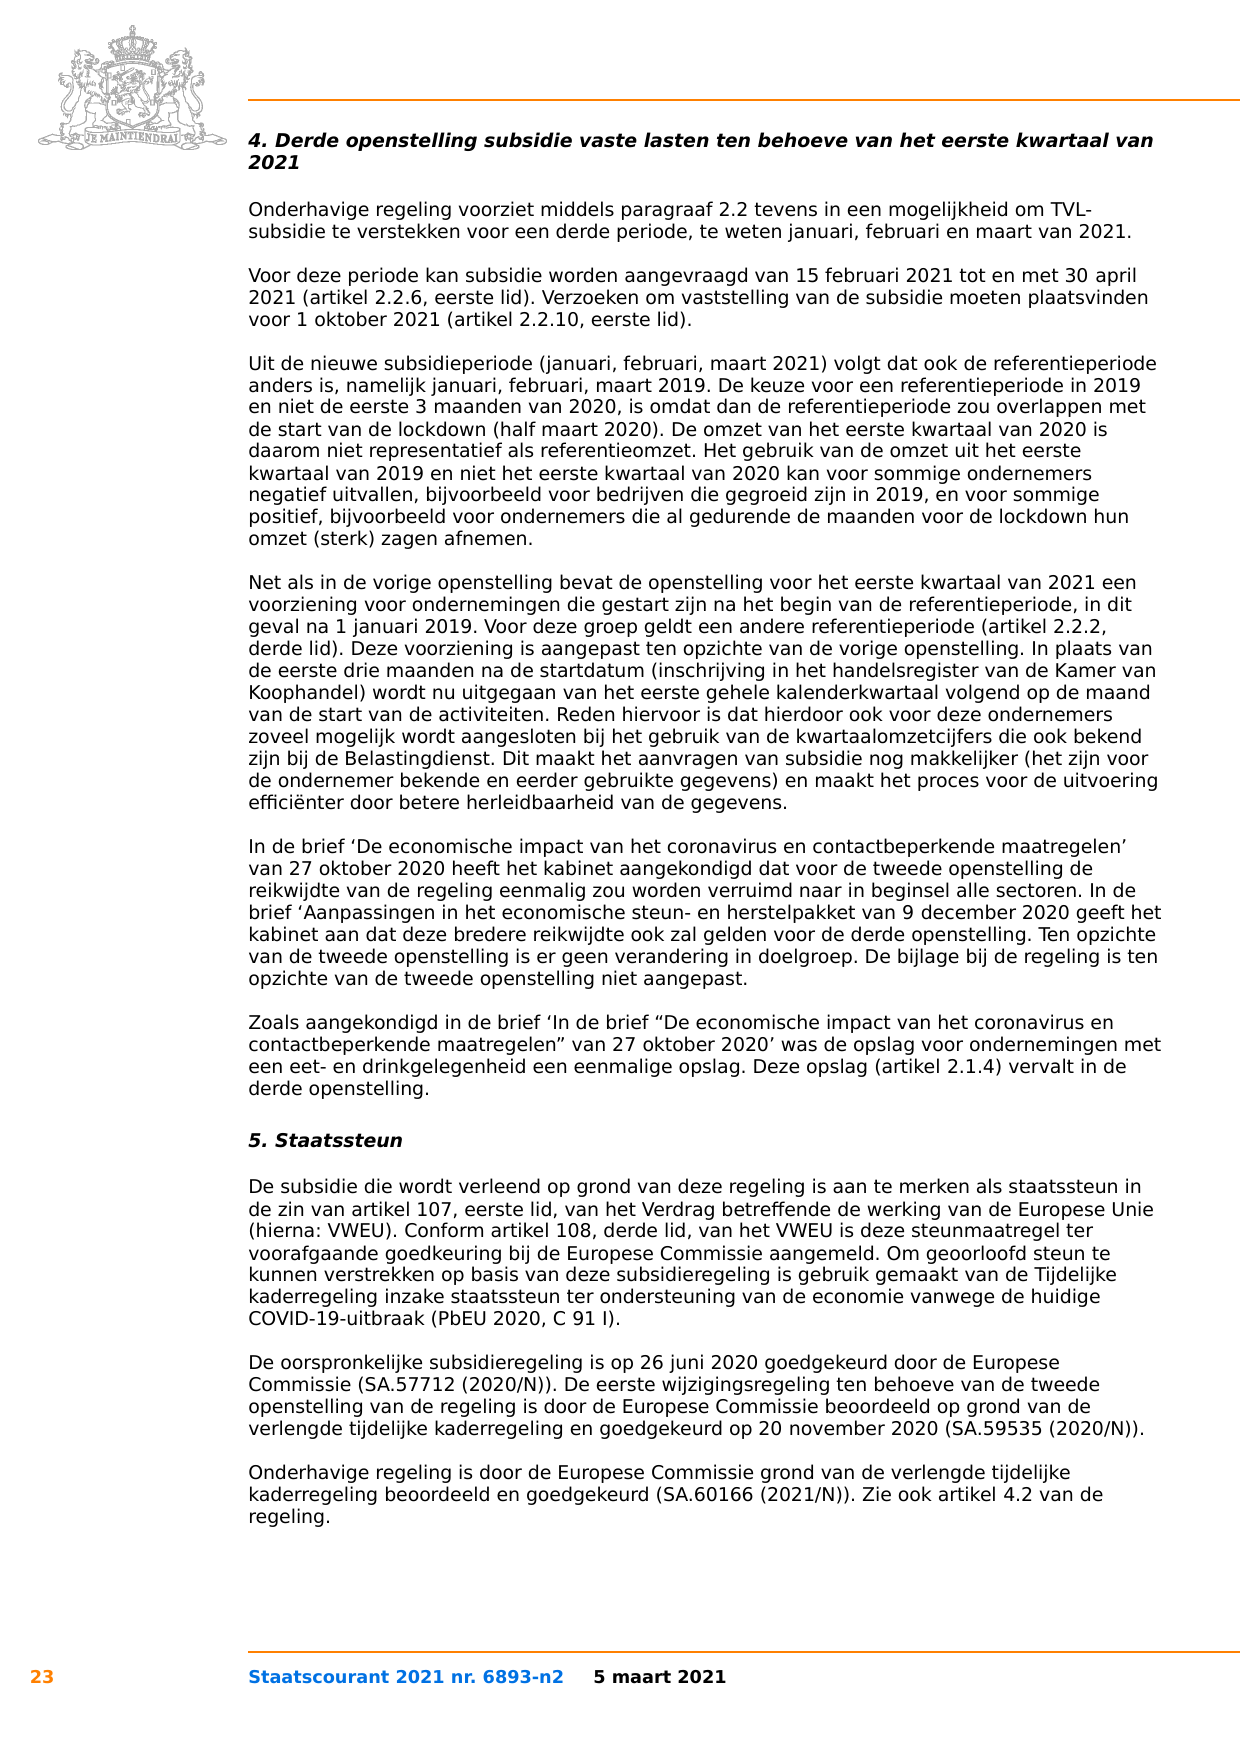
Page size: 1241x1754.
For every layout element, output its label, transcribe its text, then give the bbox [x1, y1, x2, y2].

text Net als in de vorige openstelling bevat de openstelling voor het eerste kwartaal van 2021 een voorziening voor ondernemingen die gestart zijn na het begin van de referentieperiode, in dit geval na 1 januari 2019. Voor deze groep geldt een andere referentieperiode (artikel 2.2.2, derde lid). Deze voorziening is aangepast ten opzichte van de vorige openstelling. In plaats van de eerste drie maanden na de startdatum (inschrijving in het handelsregister van de Kamer van Koophandel) wordt nu uitgegaan van het eerste gehele kalenderkwartaal volgend op de maand van de start van de activiteiten. Reden hiervoor is dat hierdoor ook voor deze ondernemers zoveel mogelijk wordt aangesloten bij het gebruik van de kwartaalomzetcijfers die ook bekend zijn bij de Belastingdienst. Dit maakt het aanvragen van subsidie nog makkelijker (het zijn voor de ondernemer bekende en eerder gebruikte gegevens) en maakt het proces voor de uitvoering efficiënter door betere herleidbaarheid van de gegevens. [248, 572, 1163, 814]
text Uit de nieuwe subsidieperiode (januari, februari, maart 2021) volgt dat ook de referentieperiode anders is, namelijk januari, februari, maart 2019. De keuze voor een referentieperiode in 2019 en niet de eerste 3 maanden van 2020, is omdat dan de referentieperiode zou overlappen met de start van de lockdown (half maart 2020). De omzet van het eerste kwartaal van 2020 is daarom niet representatief als referentieomzet. Het gebruik van de omzet uit het eerste kwartaal van 2019 en niet het eerste kwartaal van 2020 kan voor sommige ondernemers negatief uitvallen, bijvoorbeeld voor bedrijven die gegroeid zijn in 2019, en voor sommige positief, bijvoorbeeld voor ondernemers die al gedurende de maanden voor de lockdown hun omzet (sterk) zagen afnemen. [248, 352, 1163, 550]
text De oorspronkelijke subsidieregeling is op 26 juni 2020 goedgekeurd door de Europese Commissie (SA.57712 (2020/N)). De eerste wijzigingsregeling ten behoeve van de tweede openstelling van de regeling is door de Europese Commissie beoordeeld op grond van de verlengde tijdelijke kaderregeling en goedgekeurd op 20 november 2020 (SA.59535 (2020/N)). [248, 1352, 1163, 1440]
text Voor deze periode kan subsidie worden aangevraagd van 15 februari 2021 tot en met 30 april 2021 (artikel 2.2.6, eerste lid). Verzoeken om vaststelling van de subsidie moeten plaatsvinden voor 1 oktober 2021 (artikel 2.2.10, eerste lid). [248, 265, 1163, 331]
subtitle 4. Derde openstelling subsidie vaste lasten ten behoeve van het eerste kwartaal van 2021 [248, 130, 1163, 174]
text In de brief ‘De economische impact van het coronavirus en contactbeperkende maatregelen’ van 27 oktober 2020 heeft het kabinet aangekondigd dat voor de tweede openstelling de reikwijdte van de regeling eenmalig zou worden verruimd naar in beginsel alle sectoren. In de brief ‘Aanpassingen in het economische steun- en herstelpakket van 9 december 2020 geeft het kabinet aan dat deze bredere reikwijdte ook zal gelden voor de derde openstelling. Ten opzichte van de tweede openstelling is er geen verandering in doelgroep. De bijlage bij de regeling is ten opzichte van de tweede openstelling niet aangepast. [248, 836, 1163, 990]
text De subsidie die wordt verleend op grond van deze regeling is aan te merken als staatssteun in de zin van artikel 107, eerste lid, van het Verdrag betreffende de werking van de Europese Unie (hierna: VWEU). Conform artikel 108, derde lid, van het VWEU is deze steunmaatregel ter voorafgaande goedkeuring bij de Europese Commissie aangemeld. Om geoorloofd steun te kunnen verstrekken op basis van deze subsidieregeling is gebruik gemaakt van de Tijdelijke kaderregeling inzake staatssteun ter ondersteuning van de economie vanwege de huidige COVID-19-uitbraak (PbEU 2020, C 91 I). [248, 1176, 1163, 1330]
text Onderhavige regeling is door de Europese Commissie grond van de verlengde tijdelijke kaderregeling beoordeeld en goedgekeurd (SA.60166 (2021/N)). Zie ook artikel 4.2 van de regeling. [248, 1462, 1163, 1528]
text Zoals aangekondigd in de brief ‘In de brief “De economische impact van het coronavirus en contactbeperkende maatregelen” van 27 oktober 2020’ was de opslag voor ondernemingen met een eet- en drinkgelegenheid een eenmalige opslag. Deze opslag (artikel 2.1.4) vervalt in de derde openstelling. [248, 1012, 1163, 1099]
subtitle 5. Staatssteun [248, 1129, 1163, 1151]
picture [38, 25, 227, 150]
text Onderhavige regeling voorziet middels paragraaf 2.2 tevens in een mogelijkheid om TVL-subsidie te verstekken voor een derde periode, te weten januari, februari en maart van 2021. [248, 199, 1163, 243]
